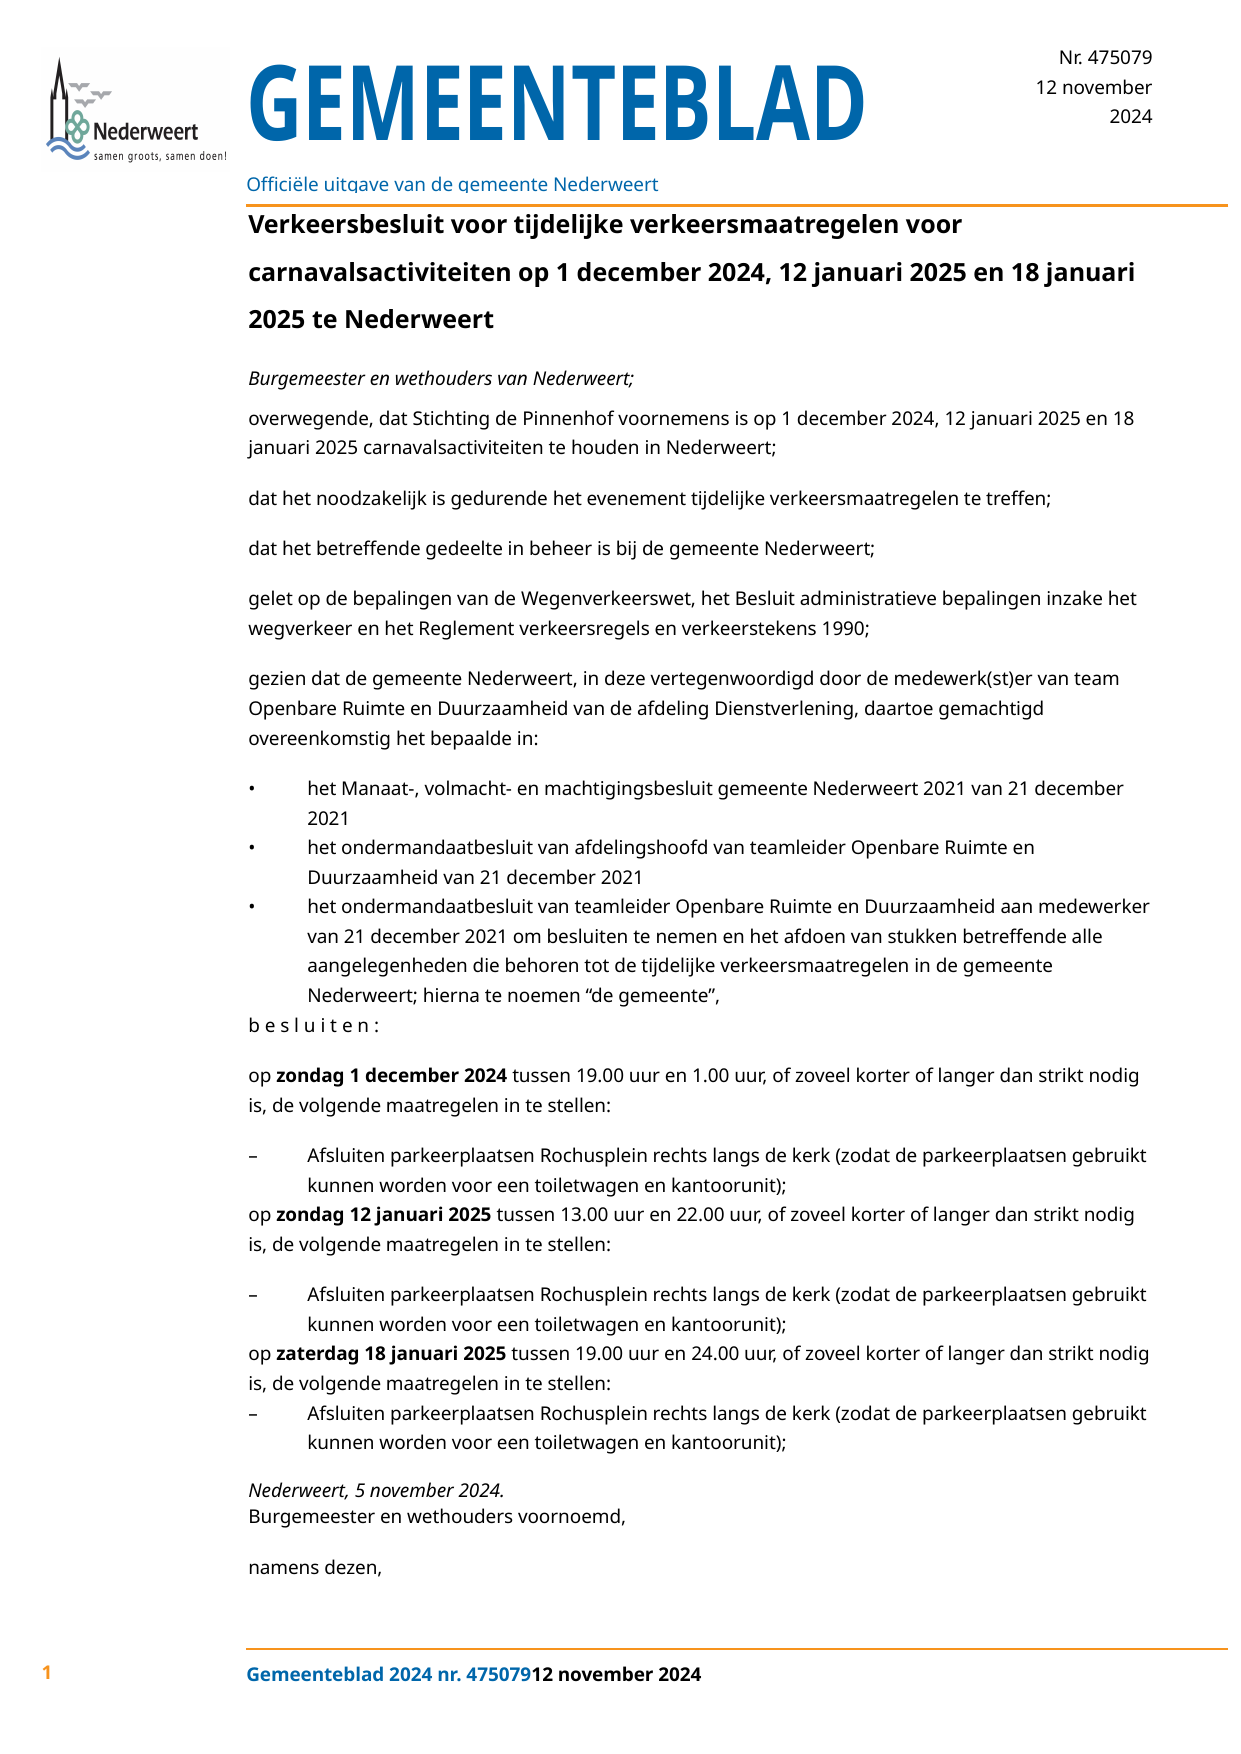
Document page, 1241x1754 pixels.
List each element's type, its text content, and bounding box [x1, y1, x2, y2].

text namens dezen, [248, 1554, 1152, 1580]
list het Manaat-, volmacht- en machtigingsbesluit gemeente Nederweert 2021 van 21 december 2021 [248, 775, 1152, 831]
picture [41, 47, 231, 172]
list het ondermandaatbesluit van afdelingshoofd van teamleider Openbare Ruimte en Duurzaamheid van 21 december 2021 [248, 834, 1152, 890]
text Burgemeester en wethouders voornoemd, [248, 1503, 1152, 1529]
text Nederweert, 5 november 2024. [248, 1477, 1152, 1503]
text gelet op de bepalingen van de Wegenverkeerswet, het Besluit administratieve bepalingen inzake het wegverkeer en het Reglement verkeersregels en verkeerstekens 1990; [248, 586, 1152, 641]
text gezien dat de gemeente Nederweert, in deze vertegenwoordigd door de medewerk(st)er van team Openbare Ruimte en Duurzaamheid van de afdeling Dienstverlening, daartoe gemachtigd overeenkomstig het bepaalde in: [248, 666, 1152, 751]
text dat het noodzake­lijk is gedurende het evenement tijdelijke verkeersmaatregelen te treffen; [248, 485, 1152, 511]
list Afsluiten parkeerplaatsen Rochusplein rechts langs de kerk (zodat de parkeerplaatsen gebruikt kunnen worden voor een toiletwagen en kantoorunit); [248, 1142, 1152, 1198]
text Verkeersbesluit voor tijdelijke verkeersmaatregelen voor carnavalsactiviteiten op 1 december 2024, 12 januari 2025 en 18 januari 2025 te Nederweert [248, 207, 1152, 336]
list Afsluiten parkeerplaatsen Rochusplein rechts langs de kerk (zodat de parkeerplaatsen gebruikt kunnen worden voor een toiletwagen en kantoorunit); [248, 1400, 1152, 1455]
text op zondag 12 januari 2025 tussen 13.00 uur en 22.00 uur, of zoveel korter of langer dan strikt nodig is, de volgende maatregelen in te stellen: [248, 1201, 1152, 1257]
text b e s l u i t e n : [248, 1012, 1152, 1038]
list Afsluiten parkeerplaatsen Rochusplein rechts langs de kerk (zodat de parkeerplaatsen gebruikt kunnen worden voor een toiletwagen en kantoorunit); [248, 1281, 1152, 1337]
text overwegende, dat Stichting de Pinnenhof voornemens is op 1 december 2024, 12 januari 2025 en 18 januari 2025 carnavalsactiviteiten te houden in Nederweert; [248, 405, 1152, 460]
text dat het betreffende gedeelte in beheer is bij de gemeente Neder­weert; [248, 535, 1152, 561]
text op zaterdag 18 januari 2025 tussen 19.00 uur en 24.00 uur, of zoveel korter of langer dan strikt nodig is, de volgende maatregelen in te stellen: [248, 1341, 1152, 1396]
list het ondermandaatbesluit van teamleider Openbare Ruimte en Duurzaamheid aan medewerker van 21 december 2021 om besluiten te nemen en het afdoen van stukken betreffende alle aangelegenheden die behoren tot de tijdelijke verkeersmaatregelen in de gemeente Nederweert; hierna te noemen “de gemeente”, [248, 893, 1152, 1008]
text Burgemeester en wethouders van Nederweert; [248, 366, 1152, 391]
text op zondag 1 december 2024 tussen 19.00 uur en 1.00 uur, of zoveel korter of langer dan strikt nodig is, de volgende maatregelen in te stellen: [248, 1062, 1152, 1118]
